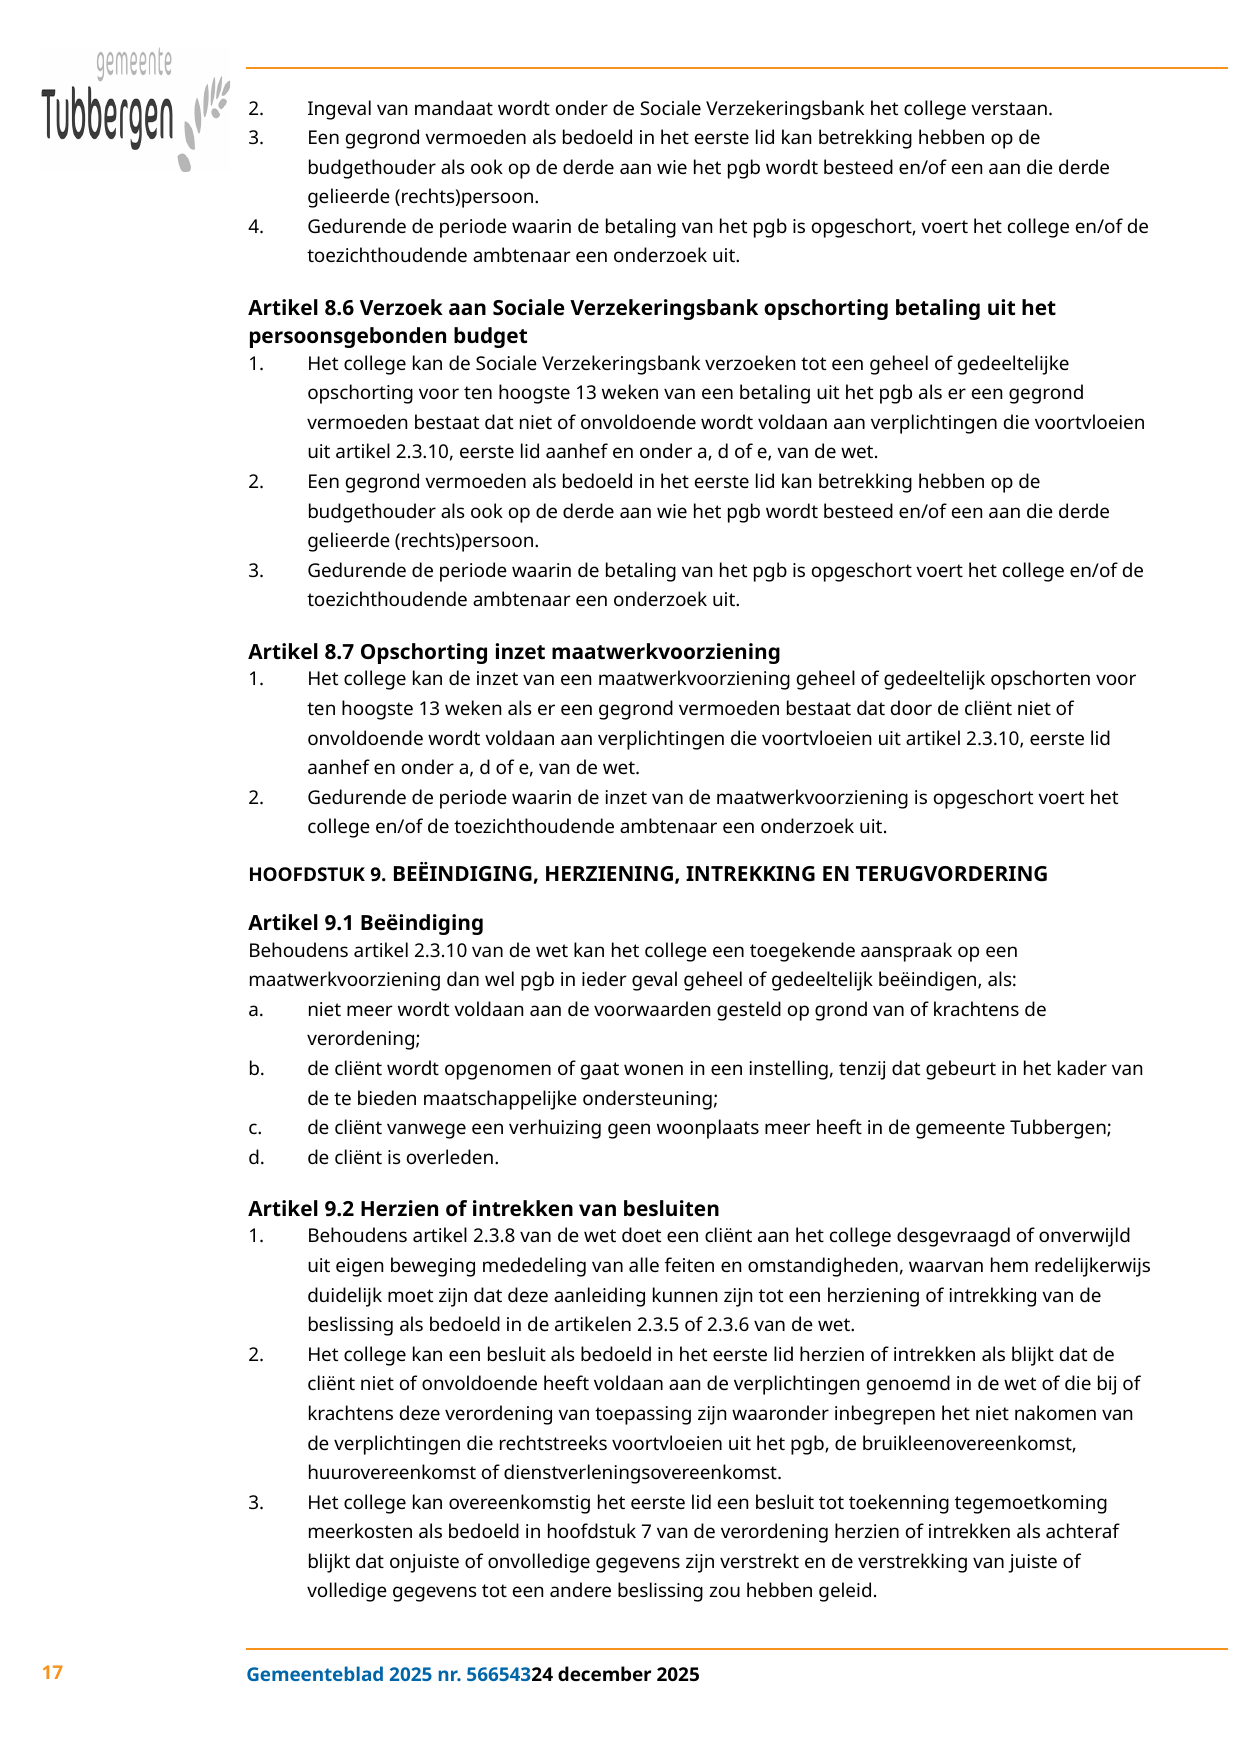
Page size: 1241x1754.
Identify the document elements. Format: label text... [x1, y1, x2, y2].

list Het college kan overeenkomstig het eerste lid een besluit tot toekenning tegemoetkoming meerkosten als bedoeld in hoofdstuk 7 van de verordening herzien of intrekken als achteraf blijkt dat onjuiste of onvolledige gegevens zijn verstrekt en de verstrekking van juiste of volledige gegevens tot een andere beslissing zou hebben geleid. [248, 1489, 1152, 1603]
list Een gegrond vermoeden als bedoeld in het eerste lid kan betrekking hebben op de budgethouder als ook op de derde aan wie het pgb wordt besteed en/of een aan die derde gelieerde (rechts)persoon. [248, 124, 1152, 209]
list Gedurende de periode waarin de betaling van het pgb is opgeschort, voert het college en/of de toezichthoudende ambtenaar een onderzoek uit. [248, 213, 1152, 268]
list Ingeval van mandaat wordt onder de Sociale Verzekeringsbank het college verstaan. [248, 95, 1152, 121]
list Het college kan een besluit als bedoeld in het eerste lid herzien of intrekken als blijkt dat de cliënt niet of onvoldoende heeft voldaan aan de verplichtingen genoemd in de wet of die bij of krachtens deze verordening van toepassing zijn waaronder inbegrepen het niet nakomen van de verplichtingen die rechtstreeks voortvloeien uit het pgb, de bruikleenovereenkomst, huurovereenkomst of dienstverleningsovereenkomst. [248, 1341, 1152, 1485]
list Het college kan de Sociale Verzekeringsbank verzoeken tot een geheel of gedeeltelijke opschorting voor ten hoogste 13 weken van een betaling uit het pgb als er een gegrond vermoeden bestaat dat niet of onvoldoende wordt voldaan aan verplichtingen die voortvloeien uit artikel 2.3.10, eerste lid aanhef en onder a, d of e, van de wet. [248, 350, 1152, 464]
list Gedurende de periode waarin de inzet van de maatwerkvoorziening is opgeschort voert het college en/of de toezichthoudende ambtenaar een onderzoek uit. [248, 784, 1152, 839]
text HOOFDSTUK 9. BEËINDIGING, HERZIENING, INTREKKING EN TERUGVORDERING [248, 859, 1152, 887]
list de cliënt is overleden. [248, 1144, 1152, 1169]
list de cliënt wordt opgenomen of gaat wonen in een instelling, tenzij dat gebeurt in het kader van de te bieden maatschappelijke ondersteuning; [248, 1055, 1152, 1110]
text Behoudens artikel 2.3.10 van de wet kan het college een toegekende aanspraak op een maatwerkvoorziening dan wel pgb in ieder geval geheel of gedeeltelijk beëindigen, als: [248, 937, 1152, 992]
list Het college kan de inzet van een maatwerkvoorziening geheel of gedeeltelijk opschorten voor ten hoogste 13 weken als er een gegrond vermoeden bestaat dat door de cliënt niet of onvoldoende wordt voldaan aan verplichtingen die voortvloeien uit artikel 2.3.10, eerste lid aanhef en onder a, d of e, van de wet. [248, 666, 1152, 780]
text Artikel 9.2 Herzien of intrekken van besluiten [248, 1194, 1152, 1223]
list Een gegrond vermoeden als bedoeld in het eerste lid kan betrekking hebben op de budgethouder als ook op de derde aan wie het pgb wordt besteed en/of een aan die derde gelieerde (rechts)persoon. [248, 468, 1152, 553]
list de cliënt vanwege een verhuizing geen woonplaats meer heeft in de gemeente Tubbergen; [248, 1114, 1152, 1140]
list Gedurende de periode waarin de betaling van het pgb is opgeschort voert het college en/of de toezichthoudende ambtenaar een onderzoek uit. [248, 557, 1152, 612]
text Artikel 9.1 Beëindiging [248, 908, 1152, 937]
text Artikel 8.6 Verzoek aan Sociale Verzekeringsbank opschorting betaling uit het persoonsgebonden budget [248, 293, 1152, 350]
text Artikel 8.7 Opschorting inzet maatwerkvoorziening [248, 637, 1152, 666]
list niet meer wordt voldaan aan de voorwaarden gesteld op grond van of krachtens de verordening; [248, 996, 1152, 1051]
picture [41, 47, 231, 172]
list Behoudens artikel 2.3.8 van de wet doet een cliënt aan het college desgevraagd of onverwijld uit eigen beweging mededeling van alle feiten en omstandigheden, waarvan hem redelijkerwijs duidelijk moet zijn dat deze aanleiding kunnen zijn tot een herziening of intrekking van de beslissing als bedoeld in de artikelen 2.3.5 of 2.3.6 van de wet. [248, 1223, 1152, 1337]
